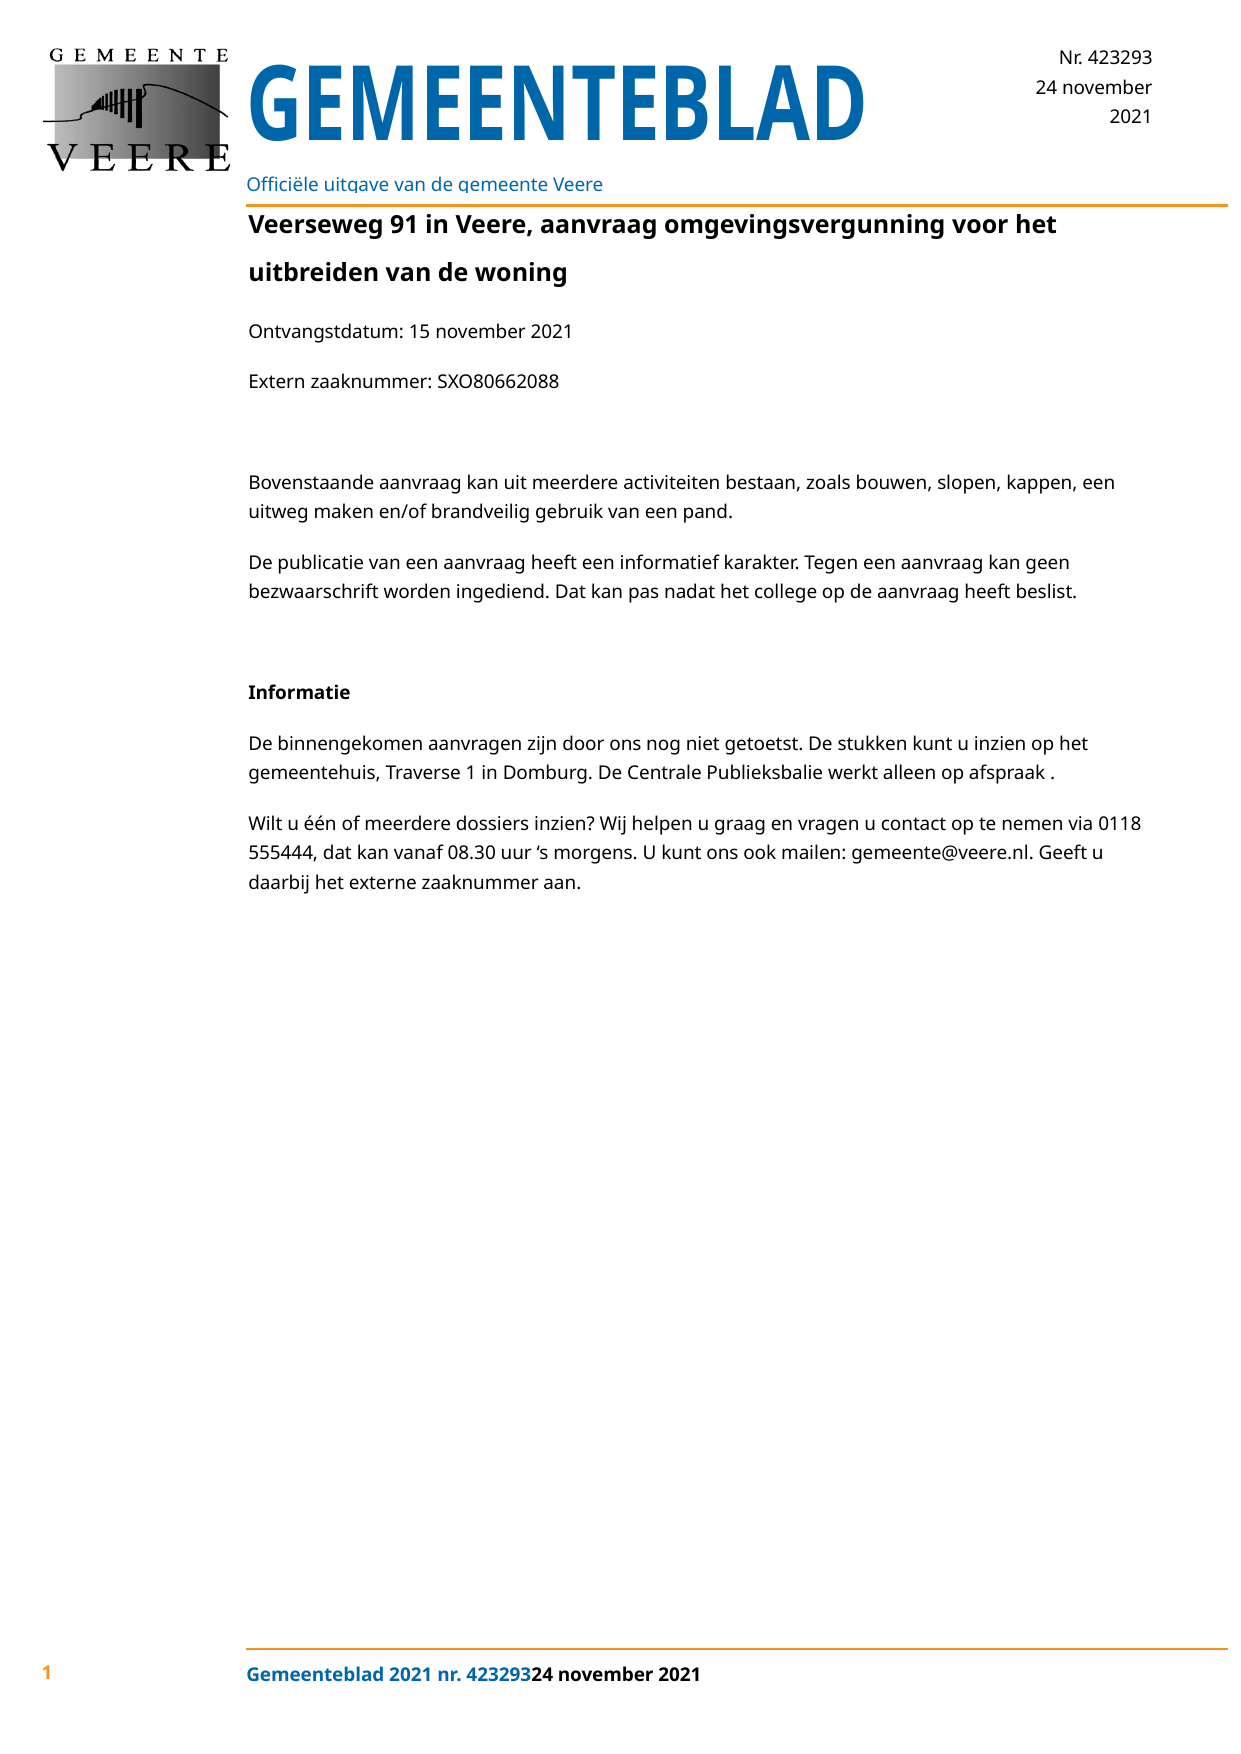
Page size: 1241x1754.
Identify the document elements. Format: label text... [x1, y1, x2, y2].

text Bovenstaande aanvraag kan uit meerdere activiteiten bestaan, zoals bouwen, slopen, kappen, een uitweg maken en/of brandveilig gebruik van een pand. [248, 469, 1152, 524]
text Ontvangstdatum: 15 november 2021 [248, 318, 1152, 344]
text De binnengekomen aanvragen zijn door ons nog niet getoetst. De stukken kunt u inzien op het gemeentehuis, Traverse 1 in Domburg. De Centrale Publieksbalie werkt alleen op afspraak . [248, 730, 1152, 785]
text De publicatie van een aanvraag heeft een informatief karakter. Tegen een aanvraag kan geen bezwaarschrift worden ingediend. Dat kan pas nadat het college op de aanvraag heeft beslist. [248, 549, 1152, 604]
picture [41, 47, 231, 172]
text Veerseweg 91 in Veere, aanvraag omgevingsvergunning voor het uitbreiden van de woning [248, 207, 1152, 288]
text Informatie [248, 679, 1152, 705]
text Wilt u één of meerdere dossiers inzien? Wij helpen u graag en vragen u contact op te nemen via 0118 555444, dat kan vanaf 08.30 uur ‘s morgens. U kunt ons ook mailen: gemeente@veere.nl. Geeft u daarbij het externe zaaknummer aan. [248, 810, 1152, 895]
text Extern zaaknummer: SXO80662088 [248, 368, 1152, 394]
